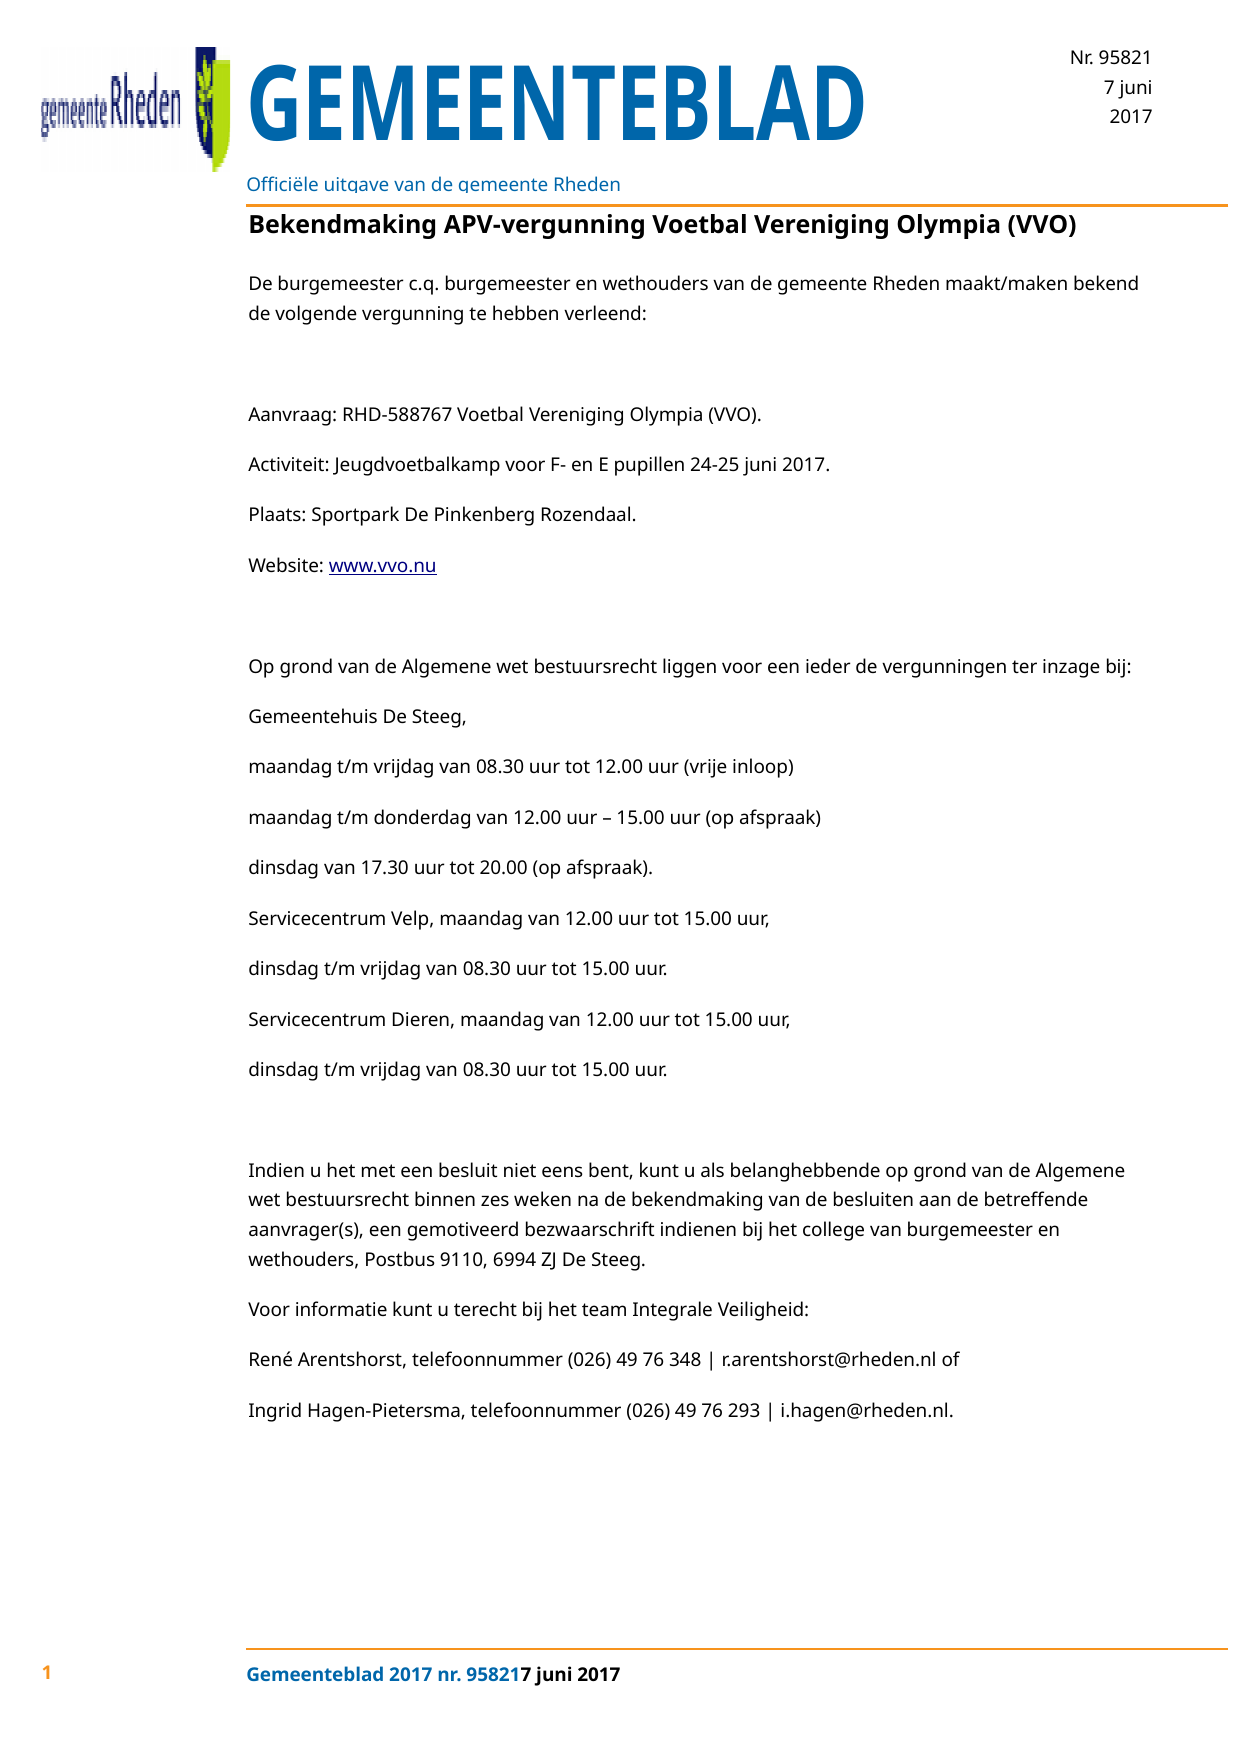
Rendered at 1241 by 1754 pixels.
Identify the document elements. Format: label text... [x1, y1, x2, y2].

text Servicecentrum Dieren, maandag van 12.00 uur tot 15.00 uur, [248, 1006, 1152, 1031]
text Servicecentrum Velp, maandag van 12.00 uur tot 15.00 uur, [248, 905, 1152, 931]
text Plaats: Sportpark De Pinkenberg Rozendaal. [248, 502, 1152, 527]
text dinsdag t/m vrijdag van 08.30 uur tot 15.00 uur. [248, 955, 1152, 981]
text De burgemeester c.q. burgemeester en wethouders van de gemeente Rheden maakt/maken bekend de volgende vergunning te hebben verleend: [248, 270, 1152, 326]
text Voor informatie kunt u terecht bij het team Integrale Veiligheid: [248, 1296, 1152, 1322]
text Aanvraag: RHD-588767 Voetbal Vereniging Olympia (VVO). [248, 401, 1152, 426]
text René Arentshorst, telefoonnummer (026) 49 76 348 | r.arentshorst@rheden.nl of [248, 1347, 1152, 1372]
text Indien u het met een besluit niet eens bent, kunt u als belanghebbende op grond van de Algemene wet bestuursrecht binnen zes weken na de bekendmaking van de besluiten aan de betreffende aanvrager(s), een gemotiveerd bezwaarschrift indienen bij het college van burgemeester en wethouders, Postbus 9110, 6994 ZJ De Steeg. [248, 1157, 1152, 1271]
text Op grond van de Algemene wet bestuursrecht liggen voor een ieder de vergunningen ter inzage bij: [248, 653, 1152, 678]
text dinsdag t/m vrijdag van 08.30 uur tot 15.00 uur. [248, 1056, 1152, 1082]
text maandag t/m vrijdag van 08.30 uur tot 12.00 uur (vrije inloop) [248, 754, 1152, 779]
text Bekendmaking APV-vergunning Voetbal Vereniging Olympia (VVO) [248, 207, 1152, 241]
picture [41, 47, 231, 172]
text dinsdag van 17.30 uur tot 20.00 (op afspraak). [248, 854, 1152, 880]
text Website: www.vvo.nu [248, 552, 1152, 578]
text Ingrid Hagen-Pietersma, telefoonnummer (026) 49 76 293 | i.hagen@rheden.nl. [248, 1397, 1152, 1423]
text Activiteit: Jeugdvoetbalkamp voor F- en E pupillen 24-25 juni 2017. [248, 451, 1152, 477]
text maandag t/m donderdag van 12.00 uur – 15.00 uur (op afspraak) [248, 804, 1152, 830]
text Gemeentehuis De Steeg, [248, 703, 1152, 729]
